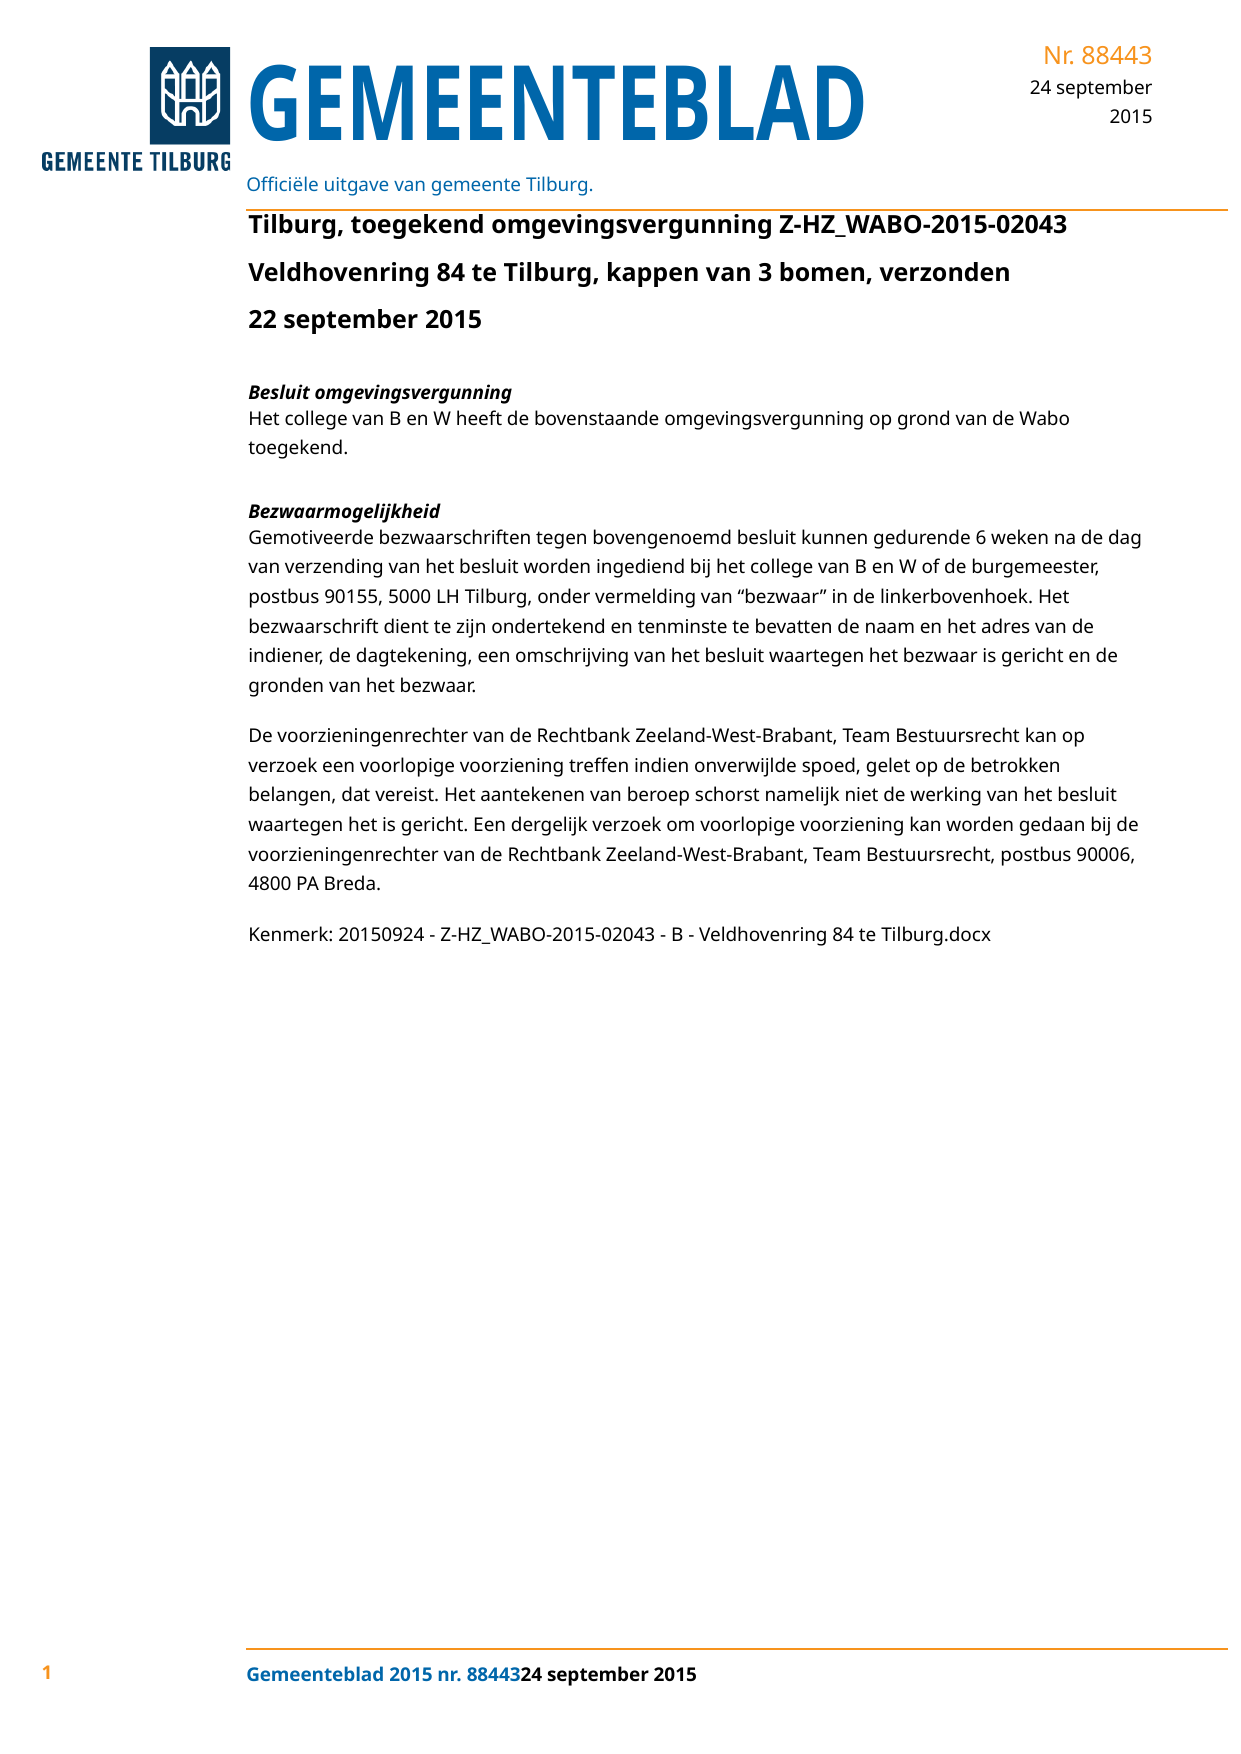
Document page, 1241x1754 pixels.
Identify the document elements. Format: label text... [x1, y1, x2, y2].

text Tilburg, toegekend omgevingsvergunning Z-HZ_WABO-2015-02043 Veldhovenring 84 te Tilburg, kappen van 3 bomen, verzonden 22 september 2015 [248, 211, 1152, 336]
text De voorzieningenrechter van de Rechtbank Zeeland-West-Brabant, Team Bestuursrecht kan op verzoek een voorlopige voorziening treffen indien onverwijlde spoed, gelet op de betrokken belangen, dat vereist. Het aantekenen van beroep schorst namelijk niet de werking van het besluit waartegen het is gericht. Een dergelijk verzoek om voorlopige voorziening kan worden gedaan bij de voorzieningenrechter van de Rechtbank Zeeland-West-Brabant, Team Bestuursrecht, postbus 90006, 4800 PA Breda. [248, 722, 1152, 896]
text Bezwaarmogelijkheid [248, 498, 1152, 524]
text Besluit omgevingsvergunning [248, 379, 1152, 405]
text Het college van B en W heeft de bovenstaande omgevingsvergunning op grond van de Wabo toegekend. [248, 405, 1152, 460]
text Kenmerk: 20150924 - Z-HZ_WABO-2015-02043 - B - Veldhovenring 84 te Tilburg.docx [248, 921, 1152, 946]
picture [41, 47, 231, 172]
text Gemotiveerde bezwaarschriften tegen bovengenoemd besluit kunnen gedurende 6 weken na de dag van verzending van het besluit worden ingediend bij het college van B en W of de burgemeester, postbus 90155, 5000 LH Tilburg, onder vermelding van “bezwaar” in de linkerbovenhoek. Het bezwaarschrift dient te zijn ondertekend en tenminste te bevatten de naam en het adres van de indiener, de dagtekening, een omschrijving van het besluit waartegen het bezwaar is gericht en de gronden van het bezwaar. [248, 524, 1152, 698]
